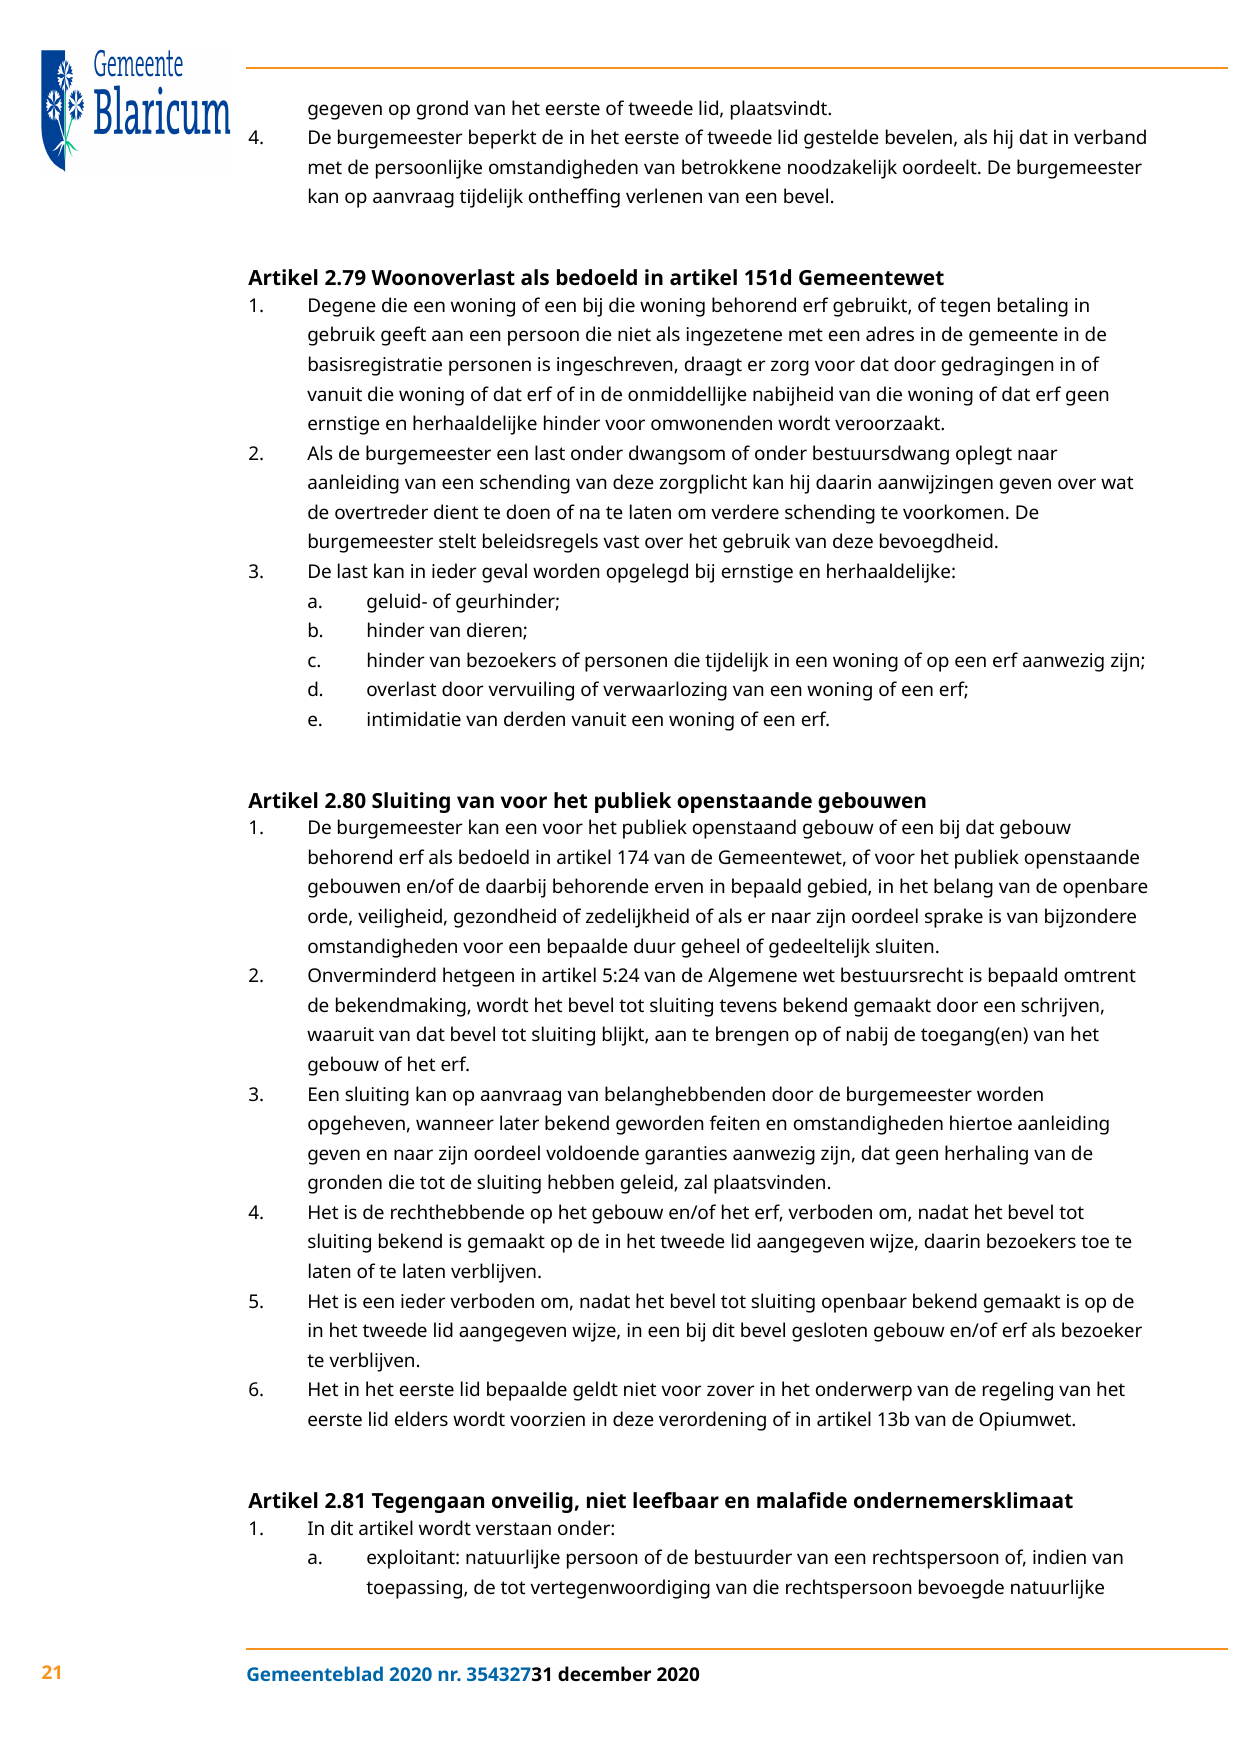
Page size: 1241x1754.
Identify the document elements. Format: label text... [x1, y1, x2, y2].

list Als de burgemeester een last onder dwangsom of onder bestuursdwang oplegt naar aanleiding van een schending van deze zorgplicht kan hij daarin aanwijzingen geven over wat de overtreder dient te doen of na te laten om verdere schending te voorkomen. De burgemeester stelt beleidsregels vast over het gebruik van deze bevoegdheid. [248, 440, 1152, 554]
list In dit artikel wordt verstaan onder: [248, 1515, 1152, 1540]
list De burgemeester beperkt de in het eerste of tweede lid gestelde bevelen, als hij dat in verband met de persoonlijke omstandigheden van betrokkene noodzakelijk oordeelt. De burgemeester kan op aanvraag tijdelijk ontheffing verlenen van een bevel. [248, 124, 1152, 209]
list hinder van bezoekers of personen die tijdelijk in een woning of op een erf aanwezig zijn; [307, 647, 1152, 673]
text Artikel 2.81 Tegengaan onveilig, niet leefbaar en malafide ondernemersklimaat [248, 1486, 1152, 1515]
list Onverminderd hetgeen in artikel 5:24 van de Algemene wet bestuursrecht is bepaald omtrent de bekendmaking, wordt het bevel tot sluiting tevens bekend gemaakt door een schrijven, waaruit van dat bevel tot sluiting blijkt, aan te brengen op of nabij de toegang(en) van het gebouw of het erf. [248, 962, 1152, 1077]
text Artikel 2.79 Woonoverlast als bedoeld in artikel 151d Gemeentewet [248, 263, 1152, 292]
list geluid- of geurhinder; [307, 588, 1152, 613]
list exploitant: natuurlijke persoon of de bestuurder van een rechtspersoon of, indien van toepassing, de tot vertegenwoordiging van die rechtspersoon bevoegde natuurlijke [307, 1544, 1152, 1599]
list De last kan in ieder geval worden opgelegd bij ernstige en herhaaldelijke: [248, 558, 1152, 584]
list hinder van dieren; [307, 617, 1152, 643]
list overlast door vervuiling of verwaarlozing van een woning of een erf; [307, 677, 1152, 702]
list Degene die een woning of een bij die woning behorend erf gebruikt, of tegen betaling in gebruik geeft aan een persoon die niet als ingezetene met een adres in de gemeente in de basisregistratie personen is ingeschreven, draagt er zorg voor dat door gedragingen in of vanuit die woning of dat erf of in de onmiddellijke nabijheid van die woning of dat erf geen ernstige en herhaaldelijke hinder voor omwonenden wordt veroorzaakt. [248, 292, 1152, 436]
list Een sluiting kan op aanvraag van belanghebbenden door de burgemeester worden opgeheven, wanneer later bekend geworden feiten en omstandigheden hiertoe aanleiding geven en naar zijn oordeel voldoende garanties aanwezig zijn, dat geen herhaling van de gronden die tot de sluiting hebben geleid, zal plaatsvinden. [248, 1081, 1152, 1195]
list Het is de rechthebbende op het gebouw en/of het erf, verboden om, nadat het bevel tot sluiting bekend is gemaakt op de in het tweede lid aangegeven wijze, daarin bezoekers toe te laten of te laten verblijven. [248, 1199, 1152, 1284]
list gegeven op grond van het eerste of tweede lid, plaatsvindt. [248, 95, 1152, 121]
picture [41, 47, 231, 172]
list intimidatie van derden vanuit een woning of een erf. [307, 706, 1152, 732]
text Artikel 2.80 Sluiting van voor het publiek openstaande gebouwen [248, 786, 1152, 814]
list De burgemeester kan een voor het publiek openstaand gebouw of een bij dat gebouw behorend erf als bedoeld in artikel 174 van de Gemeentewet, of voor het publiek openstaande gebouwen en/of de daarbij behorende erven in bepaald gebied, in het belang van de openbare orde, veiligheid, gezondheid of zedelijkheid of als er naar zijn oordeel sprake is van bijzondere omstandigheden voor een bepaalde duur geheel of gedeeltelijk sluiten. [248, 814, 1152, 959]
list Het in het eerste lid bepaalde geldt niet voor zover in het onderwerp van de regeling van het eerste lid elders wordt voorzien in deze verordening of in artikel 13b van de Opiumwet. [248, 1377, 1152, 1432]
list Het is een ieder verboden om, nadat het bevel tot sluiting openbaar bekend gemaakt is op de in het tweede lid aangegeven wijze, in een bij dit bevel gesloten gebouw en/of erf als bezoeker te verblijven. [248, 1288, 1152, 1373]
